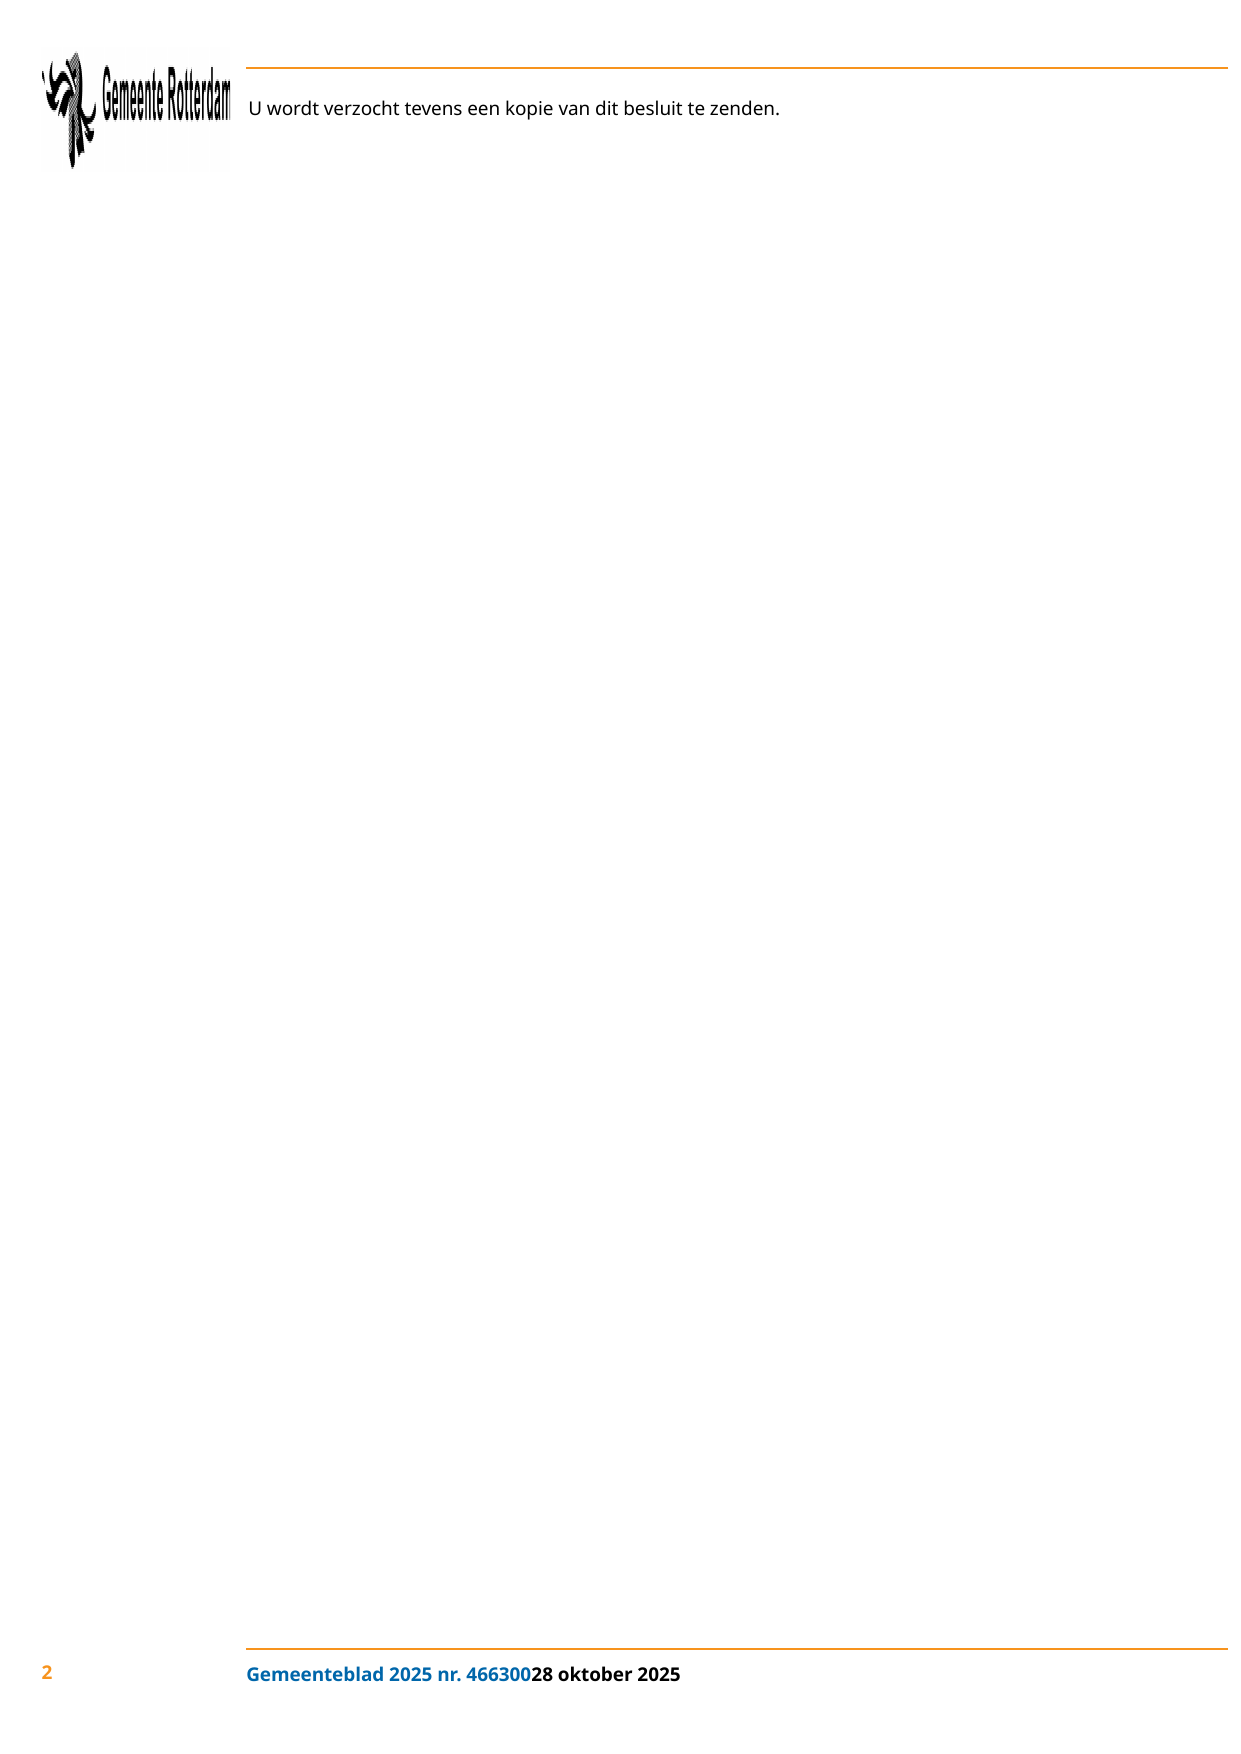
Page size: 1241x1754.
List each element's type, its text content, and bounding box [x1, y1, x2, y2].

picture [41, 47, 231, 172]
text U wordt verzocht tevens een kopie van dit besluit te zenden. [248, 95, 1152, 121]
